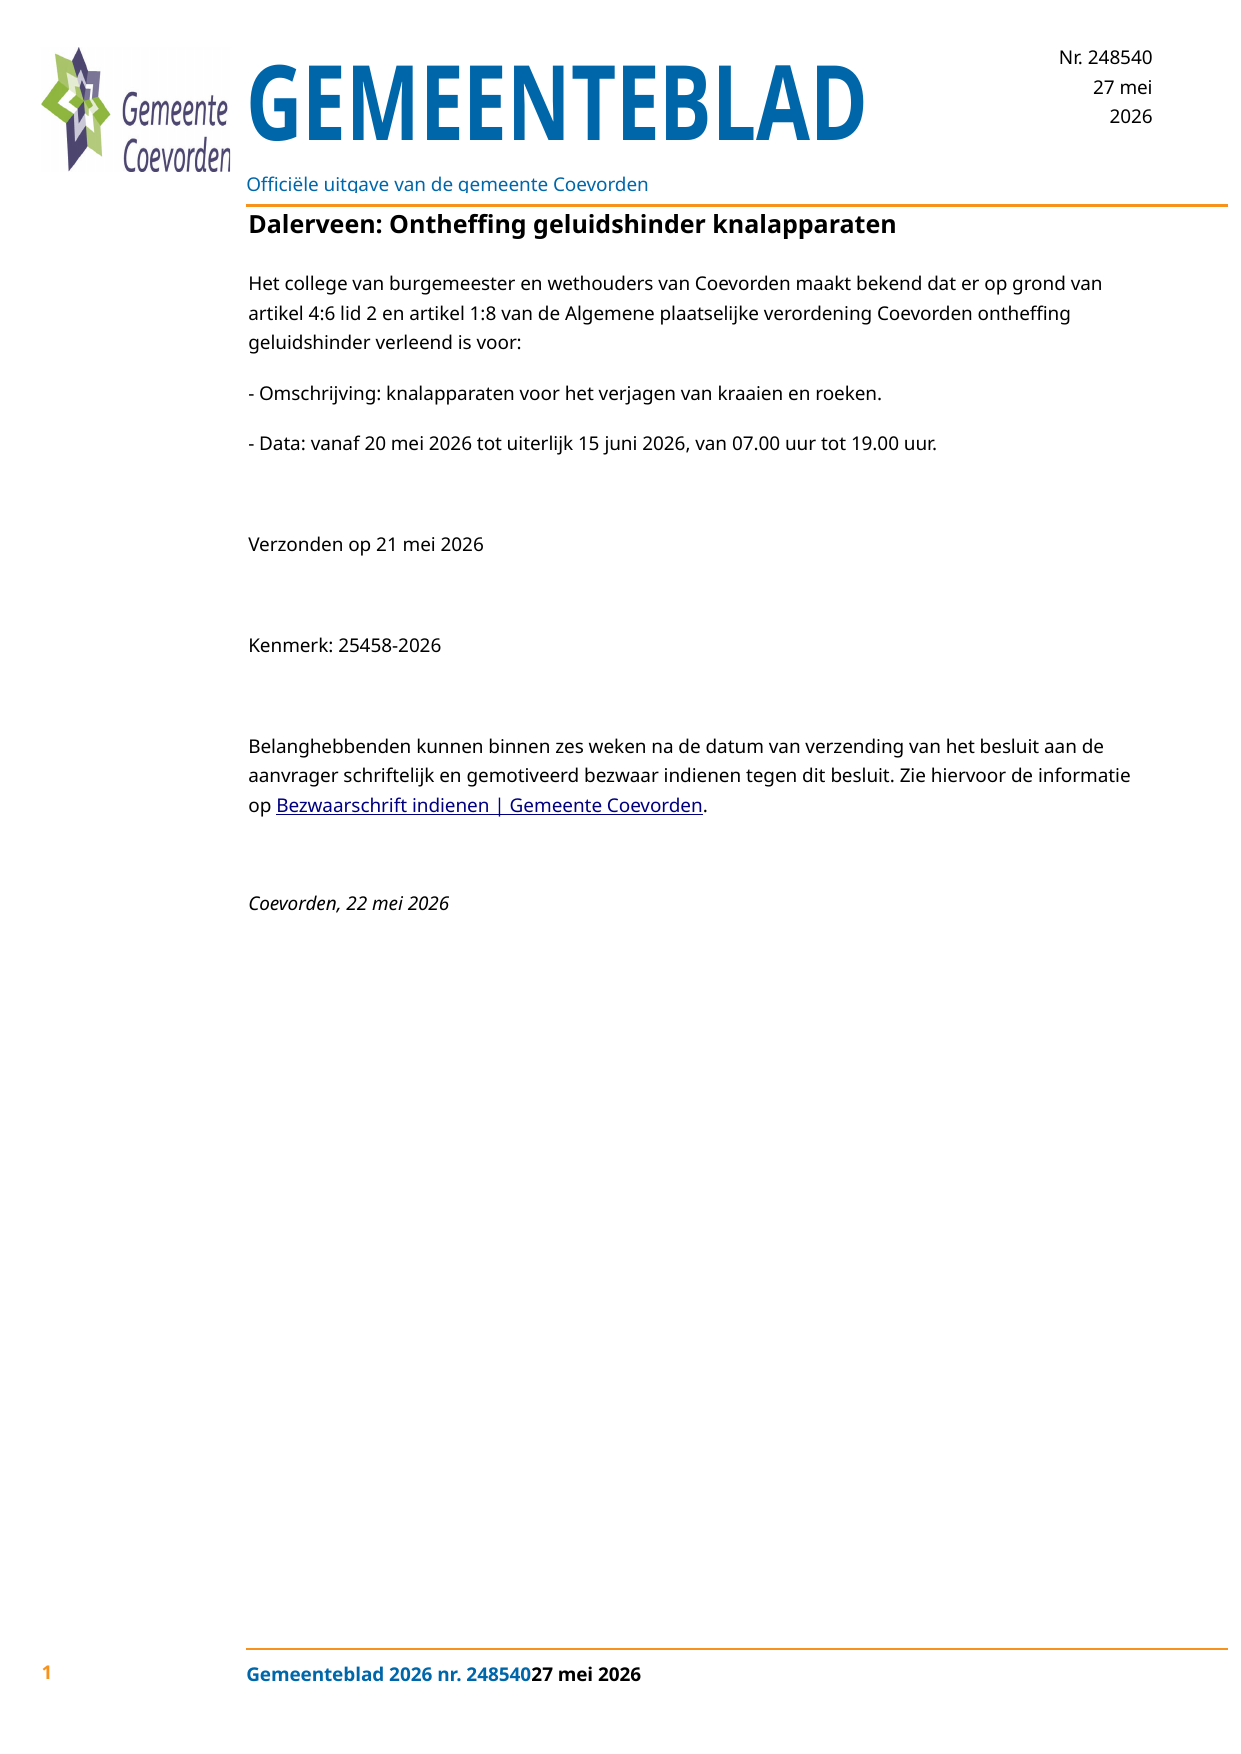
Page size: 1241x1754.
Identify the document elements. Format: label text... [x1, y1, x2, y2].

text - Data: vanaf 20 mei 2026 tot uiterlijk 15 juni 2026, van 07.00 uur tot 19.00 uur. [248, 430, 1152, 456]
text Het college van burgemeester en wethouders van Coevorden maakt bekend dat er op grond van artikel 4:6 lid 2 en artikel 1:8 van de Algemene plaatselijke verordening Coevorden ontheffing geluidshinder verleend is voor: [248, 270, 1152, 355]
text Kenmerk: 25458-2026 [248, 632, 1152, 658]
text Coevorden, 22 mei 2026 [248, 890, 1152, 916]
text Belanghebbenden kunnen binnen zes weken na de datum van verzending van het besluit aan de aanvrager schriftelijk en gemotiveerd bezwaar indienen tegen dit besluit. Zie hiervoor de informatie op Bezwaarschrift indienen | Gemeente Coevorden. [248, 733, 1152, 818]
picture [41, 47, 231, 172]
text Verzonden op 21 mei 2026 [248, 531, 1152, 557]
text - Omschrijving: knalapparaten voor het verjagen van kraaien en roeken. [248, 380, 1152, 406]
text Dalerveen: Ontheffing geluidshinder knalapparaten [248, 207, 1152, 241]
